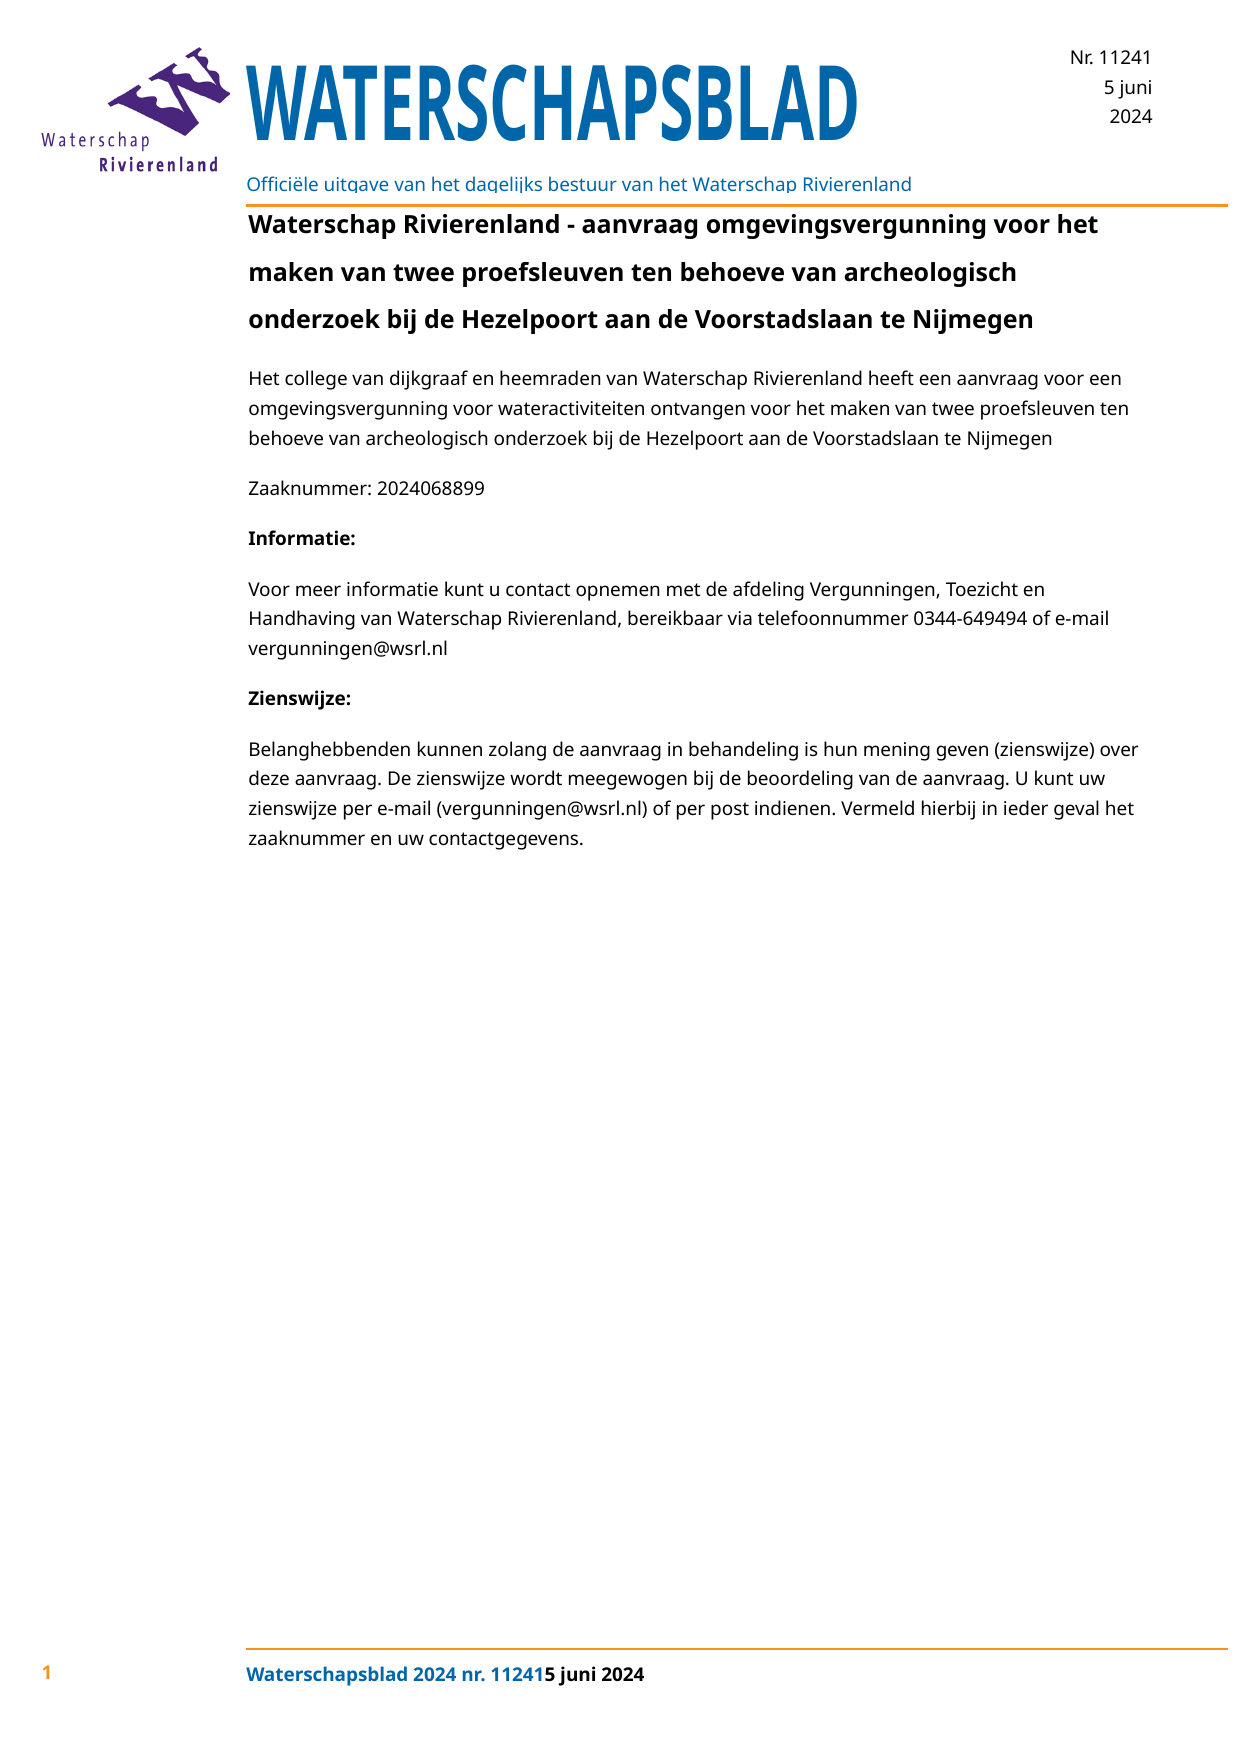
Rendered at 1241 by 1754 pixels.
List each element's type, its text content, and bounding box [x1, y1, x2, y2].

text Zaaknummer: 2024068899 [248, 475, 1152, 501]
text Belanghebbenden kunnen zolang de aanvraag in behandeling is hun mening geven (zienswijze) over deze aanvraag. De zienswijze wordt meegewogen bij de beoordeling van de aanvraag. U kunt uw zienswijze per e-mail (vergunningen@wsrl.nl) of per post indienen. Vermeld hierbij in ieder geval het zaaknummer en uw contactgegevens. [248, 736, 1152, 850]
text Zienswijze: [248, 686, 1152, 711]
picture [41, 47, 231, 172]
text Voor meer informatie kunt u contact opnemen met de afdeling Vergunningen, Toezicht en Handhaving van Waterschap Rivierenland, bereikbaar via telefoonnummer 0344-649494 of e-mail vergunningen@wsrl.nl [248, 576, 1152, 661]
text Het college van dijkgraaf en heemraden van Waterschap Rivierenland heeft een aanvraag voor een omgevingsvergunning voor wateractiviteiten ontvangen voor het maken van twee proefsleuven ten behoeve van archeologisch onderzoek bij de Hezelpoort aan de Voorstadslaan te Nijmegen [248, 366, 1152, 450]
text Waterschap Rivierenland - aanvraag omgevingsvergunning voor het maken van twee proefsleuven ten behoeve van archeologisch onderzoek bij de Hezelpoort aan de Voorstadslaan te Nijmegen [248, 207, 1152, 336]
text Informatie: [248, 526, 1152, 551]
